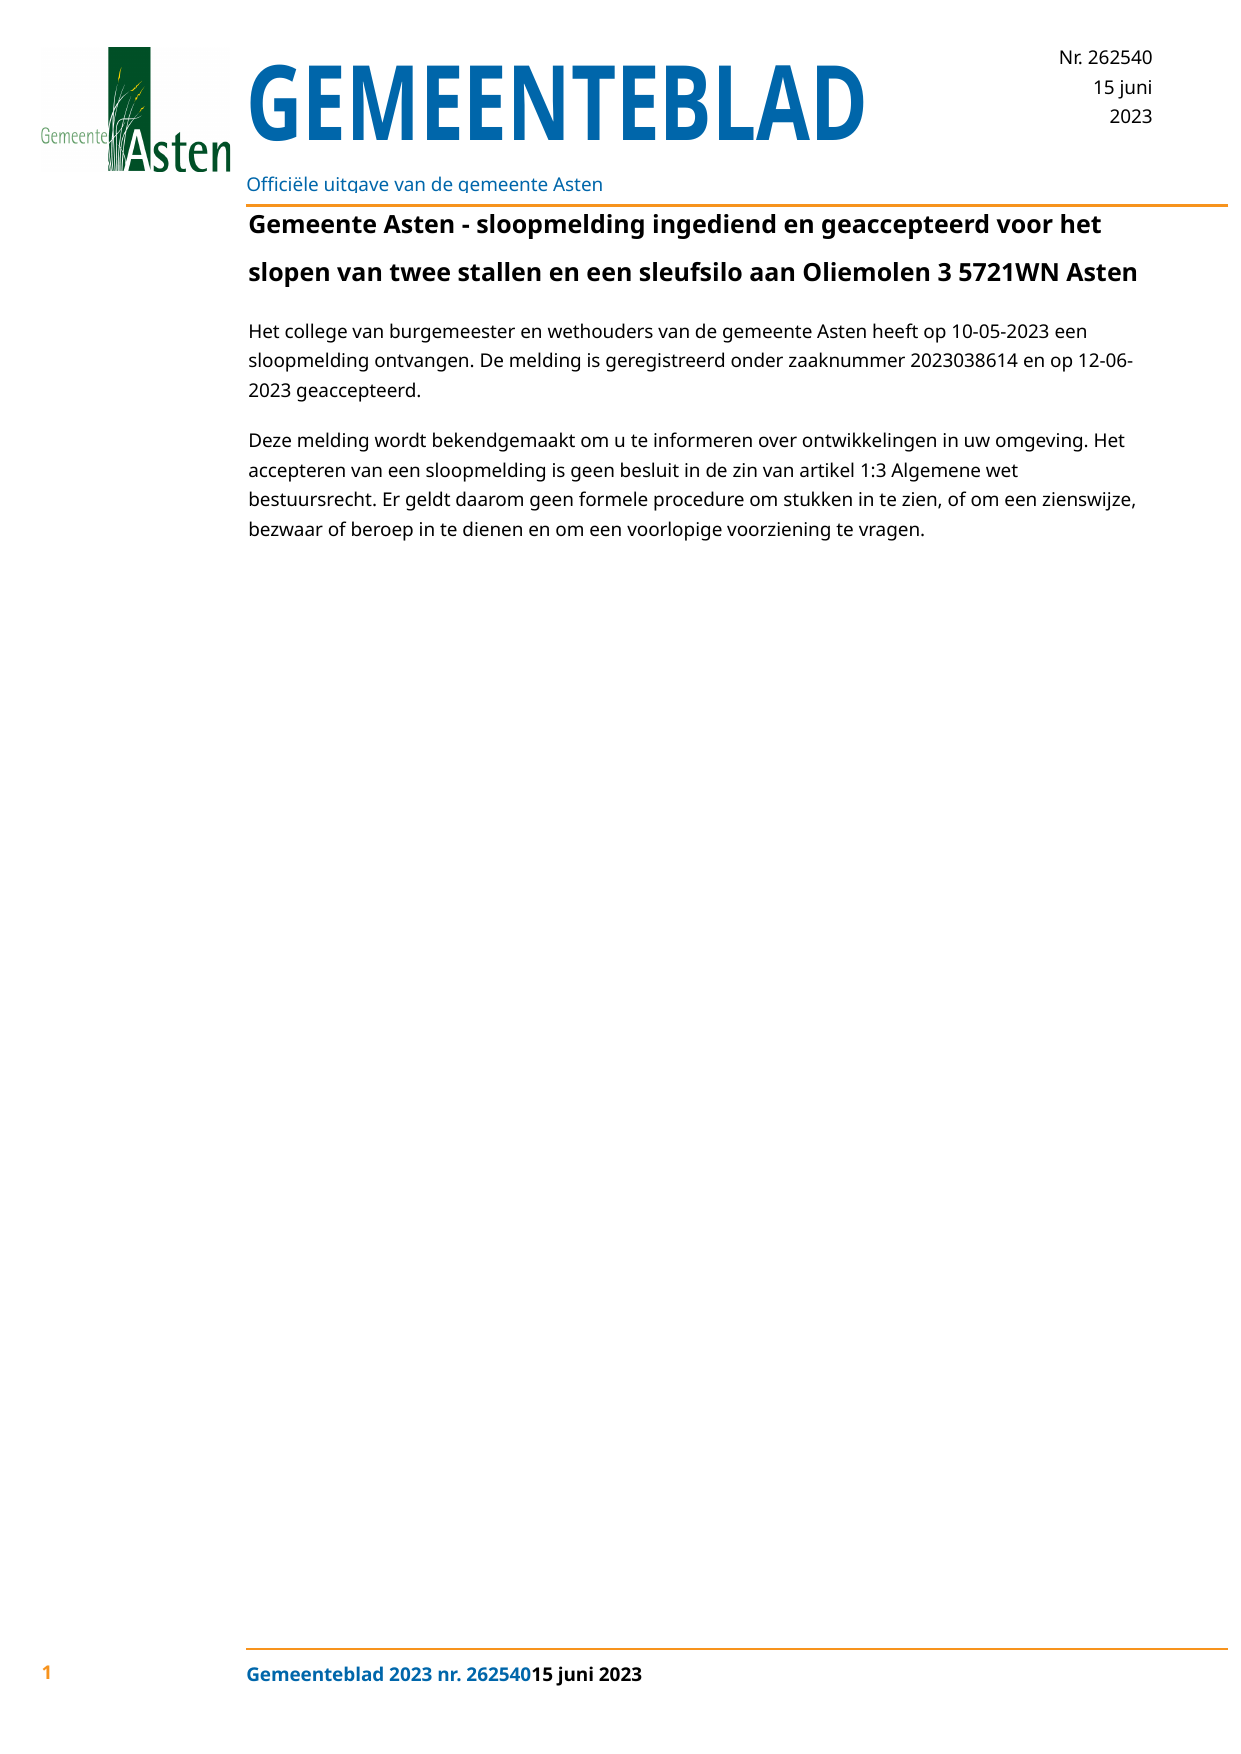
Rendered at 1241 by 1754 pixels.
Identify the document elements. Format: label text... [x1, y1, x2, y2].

text Deze melding wordt bekendgemaakt om u te informeren over ontwikkelingen in uw omgeving. Het accepteren van een sloopmelding is geen besluit in de zin van artikel 1:3 Algemene wet bestuursrecht. Er geldt daarom geen formele procedure om stukken in te zien, of om een zienswijze, bezwaar of beroep in te dienen en om een voorlopige voorziening te vragen. [248, 427, 1152, 542]
text Gemeente Asten - sloopmelding ingediend en geaccepteerd voor het slopen van twee stallen en een sleufsilo aan Oliemolen 3 5721WN Asten [248, 207, 1152, 288]
picture [41, 47, 231, 172]
text Het college van burgemeester en wethouders van de gemeente Asten heeft op 10-05-2023 een sloopmelding ontvangen. De melding is geregistreerd onder zaaknummer 2023038614 en op 12-06-2023 geaccepteerd. [248, 318, 1152, 403]
